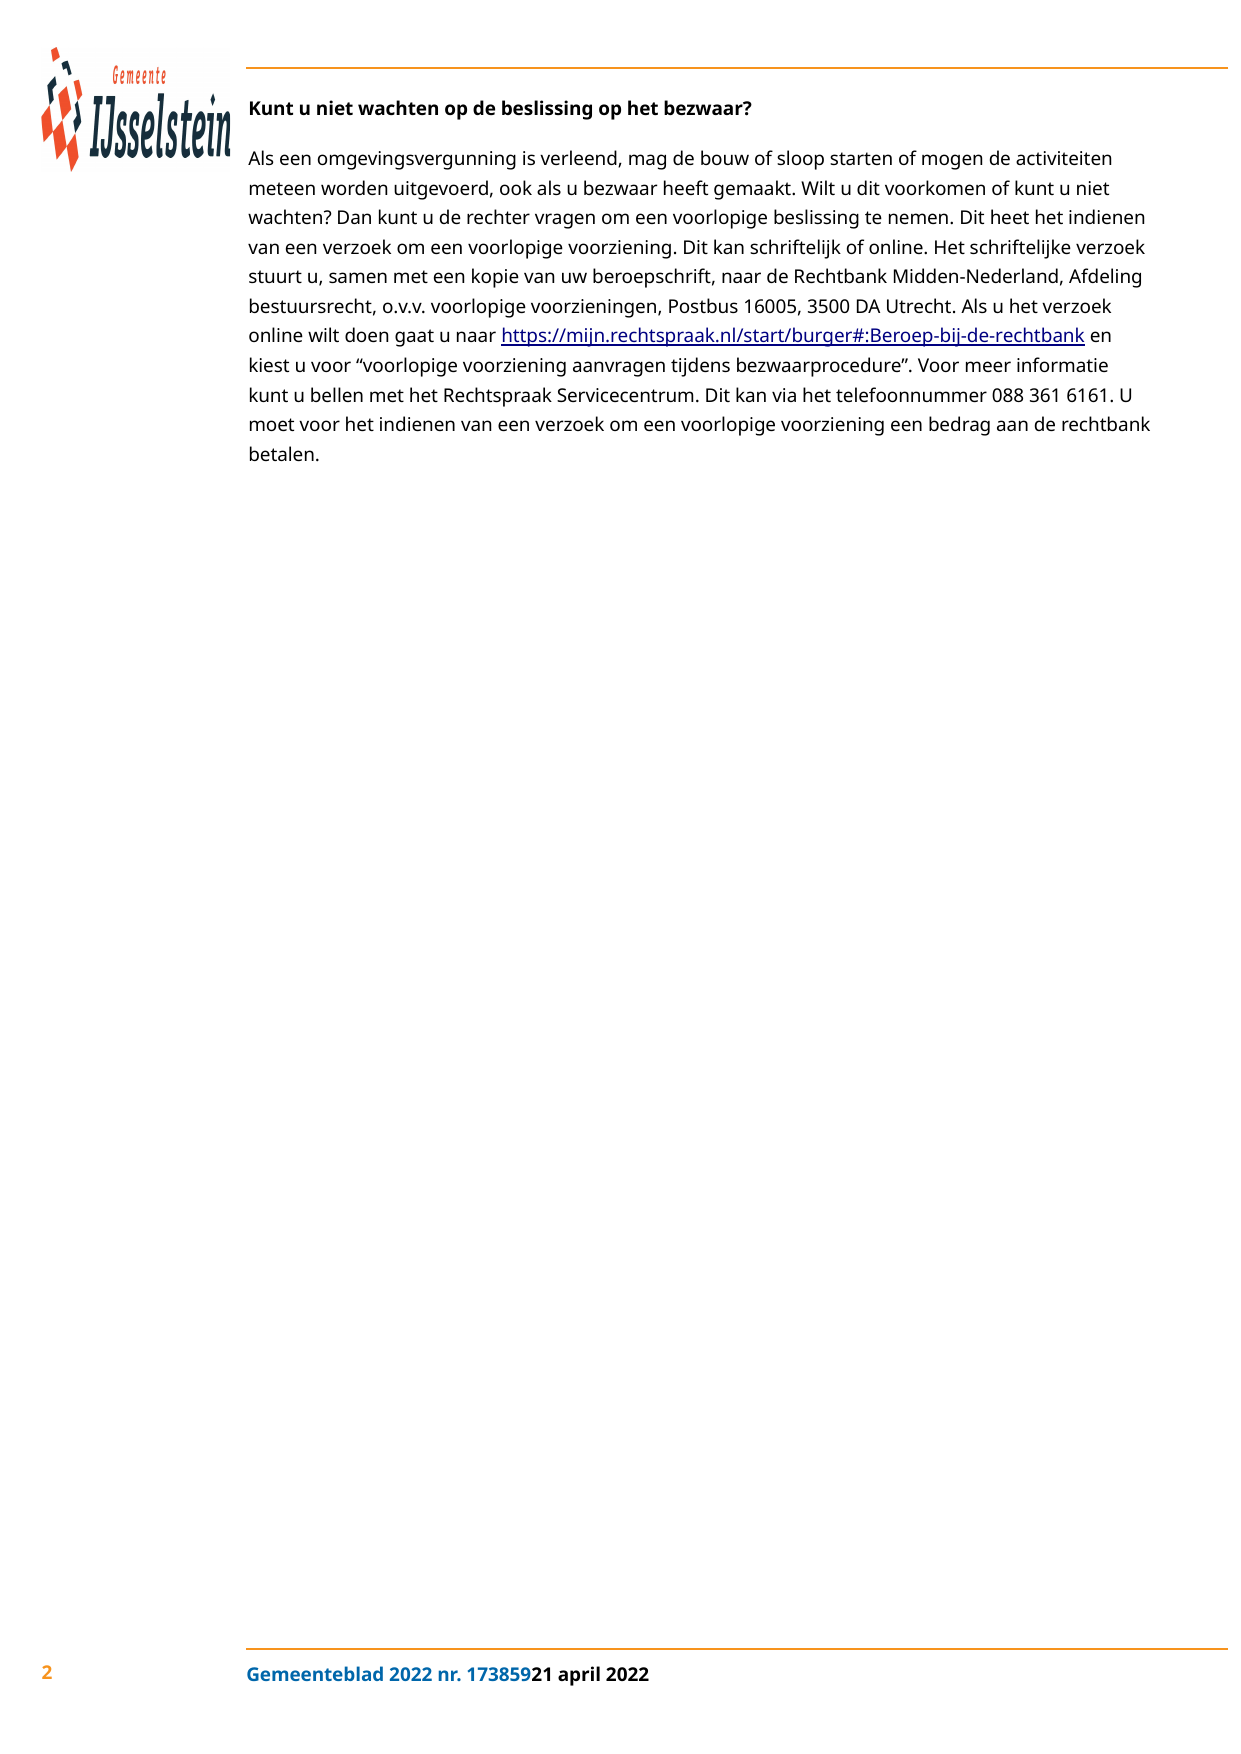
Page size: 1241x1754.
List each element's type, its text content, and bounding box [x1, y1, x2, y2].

text Als een omgevingsvergunning is verleend, mag de bouw of sloop starten of mogen de activiteiten meteen worden uitgevoerd, ook als u bezwaar heeft gemaakt. Wilt u dit voorkomen of kunt u niet wachten? Dan kunt u de rechter vragen om een voorlopige beslissing te nemen. Dit heet het indienen van een verzoek om een voorlopige voorziening. Dit kan schriftelijk of online. Het schriftelijke verzoek stuurt u, samen met een kopie van uw beroepschrift, naar de Rechtbank Midden-Nederland, Afdeling bestuursrecht, o.v.v. voorlopige voorzieningen, Postbus 16005, 3500 DA Utrecht. Als u het verzoek online wilt doen gaat u naar https://mijn.rechtspraak.nl/start/burger#:Beroep-bij-de-rechtbank en kiest u voor “voorlopige voorziening aanvragen tijdens bezwaarprocedure”. Voor meer informatie kunt u bellen met het Rechtspraak Servicecentrum. Dit kan via het telefoonnummer 088 361 6161. U moet voor het indienen van een verzoek om een voorlopige voorziening een bedrag aan de rechtbank betalen. [248, 145, 1152, 467]
picture [41, 47, 231, 172]
text Kunt u niet wachten op de beslissing op het bezwaar? [248, 95, 1152, 121]
